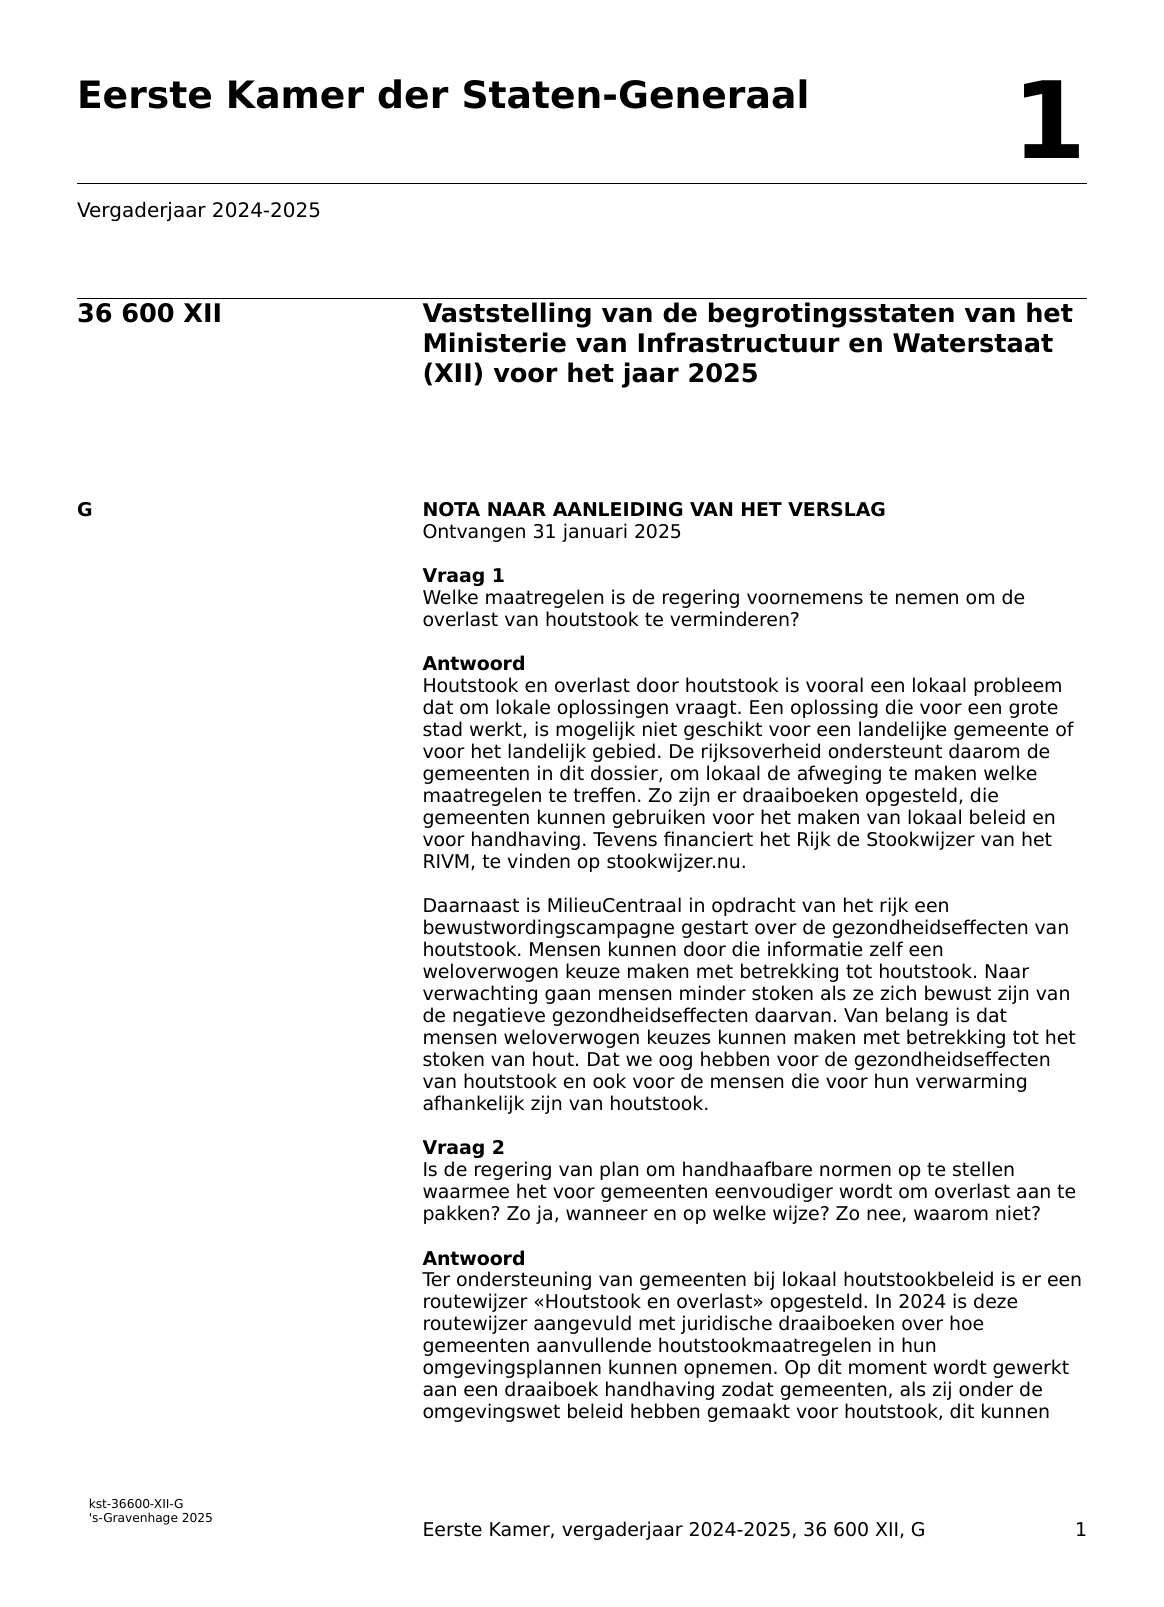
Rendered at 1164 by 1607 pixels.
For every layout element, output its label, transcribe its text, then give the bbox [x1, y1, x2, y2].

text Welke maatregelen is de regering voornemens te nemen om de overlast van houtstook te verminderen? [422, 587, 1087, 631]
text Daarnaast is MilieuCentraal in opdracht van het rijk een bewustwordingscampagne gestart over de gezondheidseffecten van houtstook. Mensen kunnen door die informatie zelf een weloverwogen keuze maken met betrekking tot houtstook. Naar verwachting gaan mensen minder stoken als ze zich bewust zijn van de negatieve gezondheidseffecten daarvan. Van belang is dat mensen weloverwogen keuzes kunnen maken met betrekking tot het stoken van hout. Dat we oog hebben voor de gezondheidseffecten van houtstook en ook voor de mensen die voor hun verwarming afhankelijk zijn van houtstook. [422, 895, 1087, 1115]
subtitle 36 600 XII Vaststelling van de begrotingsstaten van het Ministerie van Infrastructuur en Waterstaat (XII) voor het jaar 2025 [77, 299, 1087, 388]
text Is de regering van plan om handhaafbare normen op te stellen waarmee het voor gemeenten eenvoudiger wordt om overlast aan te pakken? Zo ja, wanneer en op welke wijze? Zo nee, waarom niet? [422, 1159, 1087, 1225]
table_header 1 [886, 59, 1087, 183]
table_header Eerste Kamer der Staten-Generaal [77, 59, 886, 183]
text kst-36600-XII-G [88, 1497, 323, 1511]
subtitle G NOTA NAAR AANLEIDING VAN HET VERSLAG [77, 499, 1087, 521]
text Antwoord [422, 1247, 1087, 1269]
text Vraag 1 [422, 565, 1087, 587]
table_cell Vergaderjaar 2024-2025 [77, 184, 1087, 298]
text Vraag 2 [422, 1137, 1087, 1159]
text Ontvangen 31 januari 2025 [422, 521, 1087, 543]
text 's-Gravenhage 2025 [88, 1511, 323, 1525]
text Ter ondersteuning van gemeenten bij lokaal houtstookbeleid is er een routewijzer «Houtstook en overlast» opgesteld. In 2024 is deze routewijzer aangevuld met juridische draaiboeken over hoe gemeenten aanvullende houtstookmaatregelen in hun omgevingsplannen kunnen opnemen. Op dit moment wordt gewerkt aan een draaiboek handhaving zodat gemeenten, als zij onder de omgevingswet beleid hebben gemaakt voor houtstook, dit kunnen [422, 1269, 1087, 1423]
text Houtstook en overlast door houtstook is vooral een lokaal probleem dat om lokale oplossingen vraagt. Een oplossing die voor een grote stad werkt, is mogelijk niet geschikt voor een landelijke gemeente of voor het landelijk gebied. De rijksoverheid ondersteunt daarom de gemeenten in dit dossier, om lokaal de afweging te maken welke maatregelen te treffen. Zo zijn er draaiboeken opgesteld, die gemeenten kunnen gebruiken voor het maken van lokaal beleid en voor handhaving. Tevens financiert het Rijk de Stookwijzer van het RIVM, te vinden op stookwijzer.nu. [422, 675, 1087, 873]
text Antwoord [422, 653, 1087, 675]
